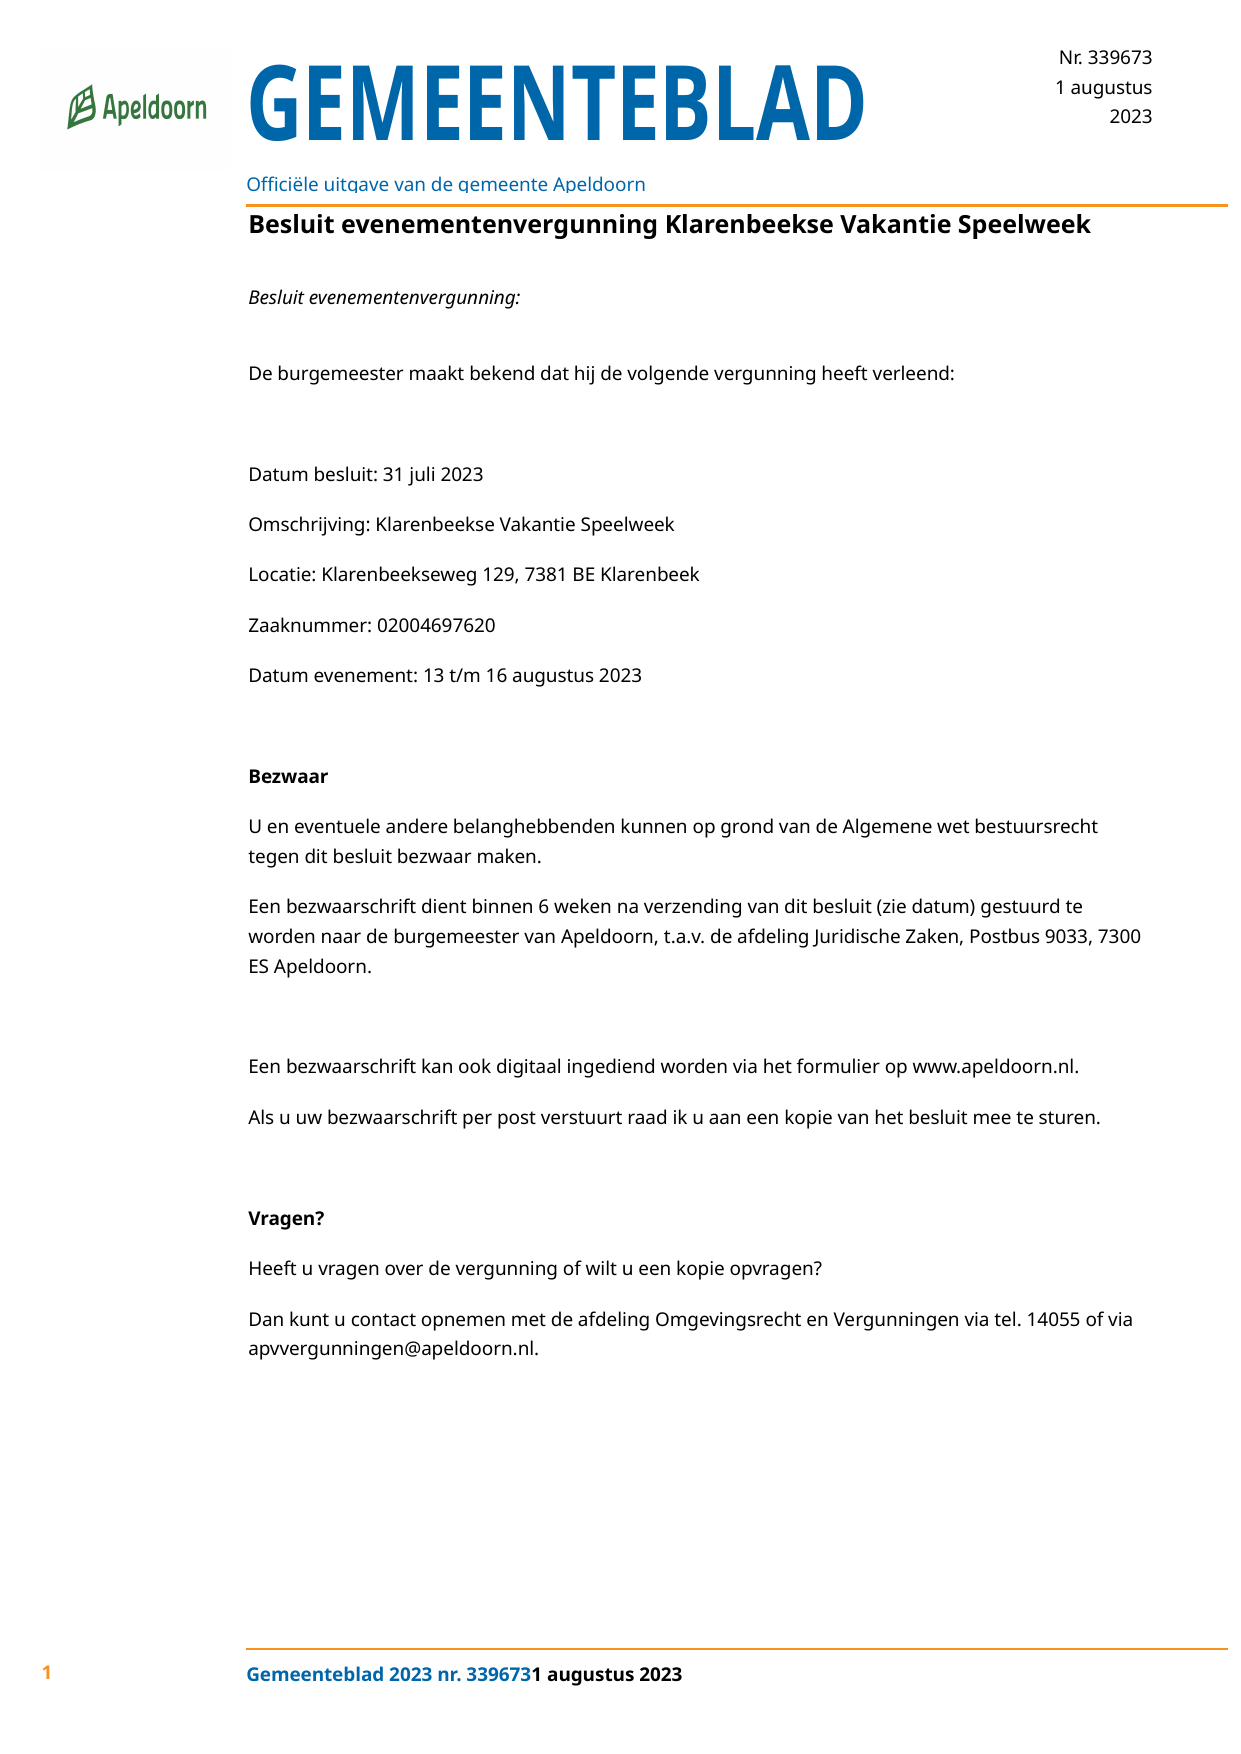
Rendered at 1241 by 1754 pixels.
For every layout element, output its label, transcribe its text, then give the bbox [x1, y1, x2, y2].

text Datum evenement: 13 t/m 16 augustus 2023 [248, 662, 1152, 688]
text Heeft u vragen over de vergunning of wilt u een kopie opvragen? [248, 1255, 1152, 1281]
text Dan kunt u contact opnemen met de afdeling Omgevingsrecht en Vergunningen via tel. 14055 of via apvvergunningen@apeldoorn.nl. [248, 1306, 1152, 1361]
text Datum besluit: 31 juli 2023 [248, 461, 1152, 487]
text Zaaknummer: 02004697620 [248, 612, 1152, 638]
text Besluit evenementenvergunning: [248, 284, 1152, 309]
text Bezwaar [248, 763, 1152, 789]
text Vragen? [248, 1205, 1152, 1231]
picture [41, 47, 231, 172]
text Als u uw bezwaarschrift per post verstuurt raad ik u aan een kopie van het besluit mee te sturen. [248, 1104, 1152, 1130]
text U en eventuele andere belanghebbenden kunnen op grond van de Algemene wet bestuursrecht tegen dit besluit bezwaar maken. [248, 814, 1152, 869]
text Besluit evenementenvergunning Klarenbeekse Vakantie Speelweek [248, 207, 1152, 241]
text Een bezwaarschrift kan ook digitaal ingediend worden via het formulier op www.apeldoorn.nl. [248, 1054, 1152, 1079]
text Omschrijving: Klarenbeekse Vakantie Speelweek [248, 511, 1152, 537]
text De burgemeester maakt bekend dat hij de volgende vergunning heeft verleend: [248, 360, 1152, 386]
text Locatie: Klarenbeekseweg 129, 7381 BE Klarenbeek [248, 562, 1152, 587]
text Een bezwaarschrift dient binnen 6 weken na verzending van dit besluit (zie datum) gestuurd te worden naar de burgemeester van Apeldoorn, t.a.v. de afdeling Juridische Zaken, Postbus 9033, 7300 ES Apeldoorn. [248, 894, 1152, 979]
